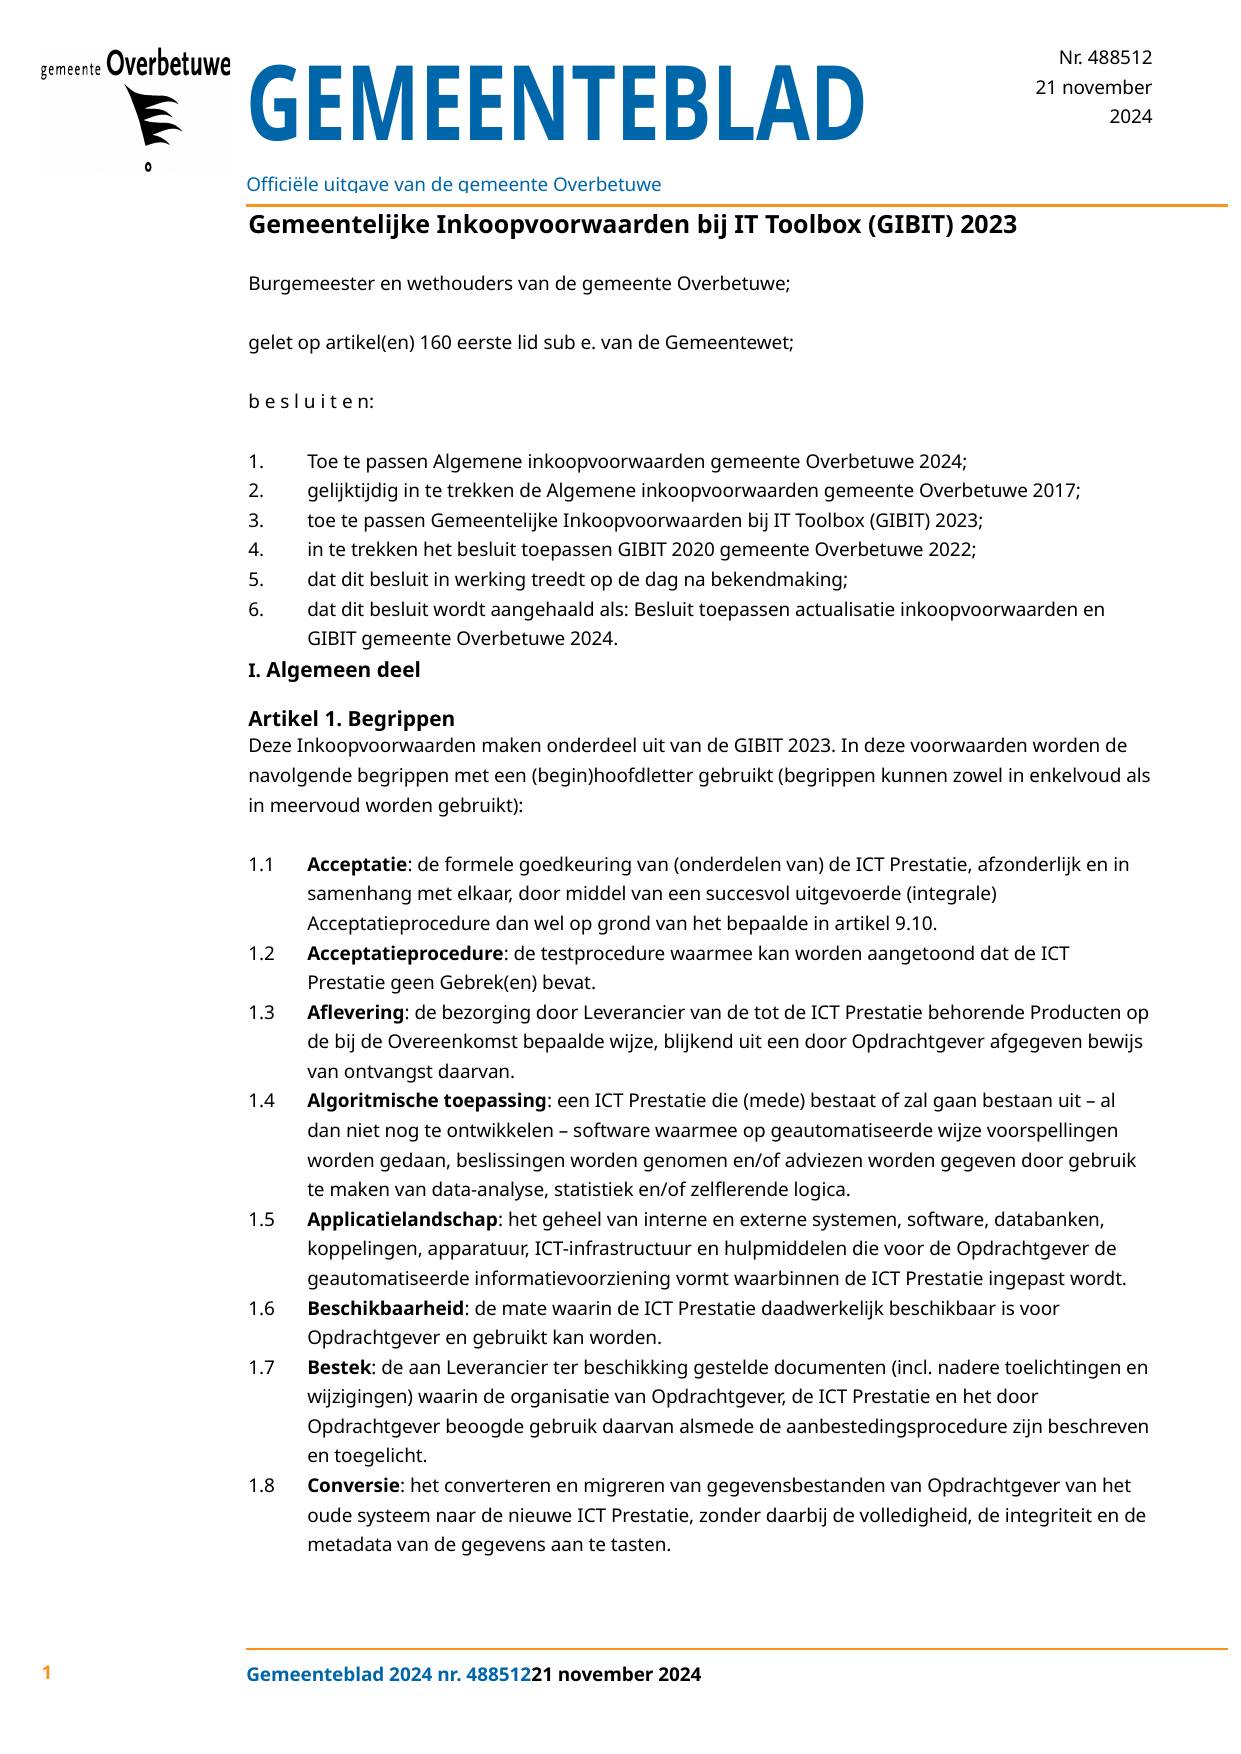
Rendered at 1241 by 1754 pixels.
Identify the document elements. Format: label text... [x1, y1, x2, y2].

list Acceptatie: de formele goedkeuring van (onderdelen van) de ICT Prestatie, afzonderlijk en in samenhang met elkaar, door middel van een succesvol uitgevoerde (integrale) Acceptatieprocedure dan wel op grond van het bepaalde in artikel 9.10. [248, 851, 1152, 936]
list Algoritmische toepassing: een ICT Prestatie die (mede) bestaat of zal gaan bestaan uit – al dan niet nog te ontwikkelen – software waarmee op geautomatiseerde wijze voorspellingen worden gedaan, beslissingen worden genomen en/of adviezen worden gegeven door gebruik te maken van data-analyse, statistiek en/of zelflerende logica. [248, 1088, 1152, 1202]
list Toe te passen Algemene inkoopvoorwaarden gemeente Overbetuwe 2024; [248, 448, 1152, 473]
text Deze Inkoopvoorwaarden maken onderdeel uit van de GIBIT 2023. In deze voorwaarden worden de navolgende begrippen met een (begin)hoofdletter gebruikt (begrippen kunnen zowel in enkelvoud als in meervoud worden gebruikt): [248, 733, 1152, 817]
picture [41, 47, 231, 172]
list dat dit besluit wordt aangehaald als: Besluit toepassen actualisatie inkoopvoorwaarden en GIBIT gemeente Overbetuwe 2024. [248, 596, 1152, 651]
text Artikel 1. Begrippen [248, 704, 1152, 733]
list Acceptatieprocedure: de testprocedure waarmee kan worden aangetoond dat de ICT Prestatie geen Gebrek(en) bevat. [248, 940, 1152, 995]
list Conversie: het converteren en migreren van gegevensbestanden van Opdrachtgever van het oude systeem naar de nieuwe ICT Prestatie, zonder daarbij de volledigheid, de integriteit en de metadata van de gegevens aan te tasten. [248, 1472, 1152, 1557]
text Burgemeester en wethouders van de gemeente Overbetuwe; [248, 270, 1152, 296]
text I. Algemeen deel [248, 655, 1152, 683]
list Applicatielandschap: het geheel van interne en externe systemen, software, databanken, koppelingen, apparatuur, ICT-infrastructuur en hulpmiddelen die voor de Opdrachtgever de geautomatiseerde informatievoorziening vormt waarbinnen de ICT Prestatie ingepast wordt. [248, 1206, 1152, 1291]
text Gemeentelijke Inkoopvoorwaarden bij IT Toolbox (GIBIT) 2023 [248, 207, 1152, 241]
list gelijktijdig in te trekken de Algemene inkoopvoorwaarden gemeente Overbetuwe 2017; [248, 477, 1152, 503]
list Aflevering: de bezorging door Leverancier van de tot de ICT Prestatie behorende Producten op de bij de Overeenkomst bepaalde wijze, blijkend uit een door Opdrachtgever afgegeven bewijs van ontvangst daarvan. [248, 999, 1152, 1084]
list Bestek: de aan Leverancier ter beschikking gestelde documenten (incl. nadere toelichtingen en wijzigingen) waarin de organisatie van Opdrachtgever, de ICT Prestatie en het door Opdrachtgever beoogde gebruik daarvan alsmede de aanbestedingsprocedure zijn beschreven en toegelicht. [248, 1354, 1152, 1468]
text b e s l u i t e n: [248, 389, 1152, 414]
list dat dit besluit in werking treedt op de dag na bekendmaking; [248, 566, 1152, 592]
list Beschikbaarheid: de mate waarin de ICT Prestatie daadwerkelijk beschikbaar is voor Opdrachtgever en gebruikt kan worden. [248, 1295, 1152, 1350]
list in te trekken het besluit toepassen GIBIT 2020 gemeente Overbetuwe 2022; [248, 537, 1152, 562]
list toe te passen Gemeentelijke Inkoopvoorwaarden bij IT Toolbox (GIBIT) 2023; [248, 507, 1152, 533]
text gelet op artikel(en) 160 eerste lid sub e. van de Gemeentewet; [248, 329, 1152, 355]
